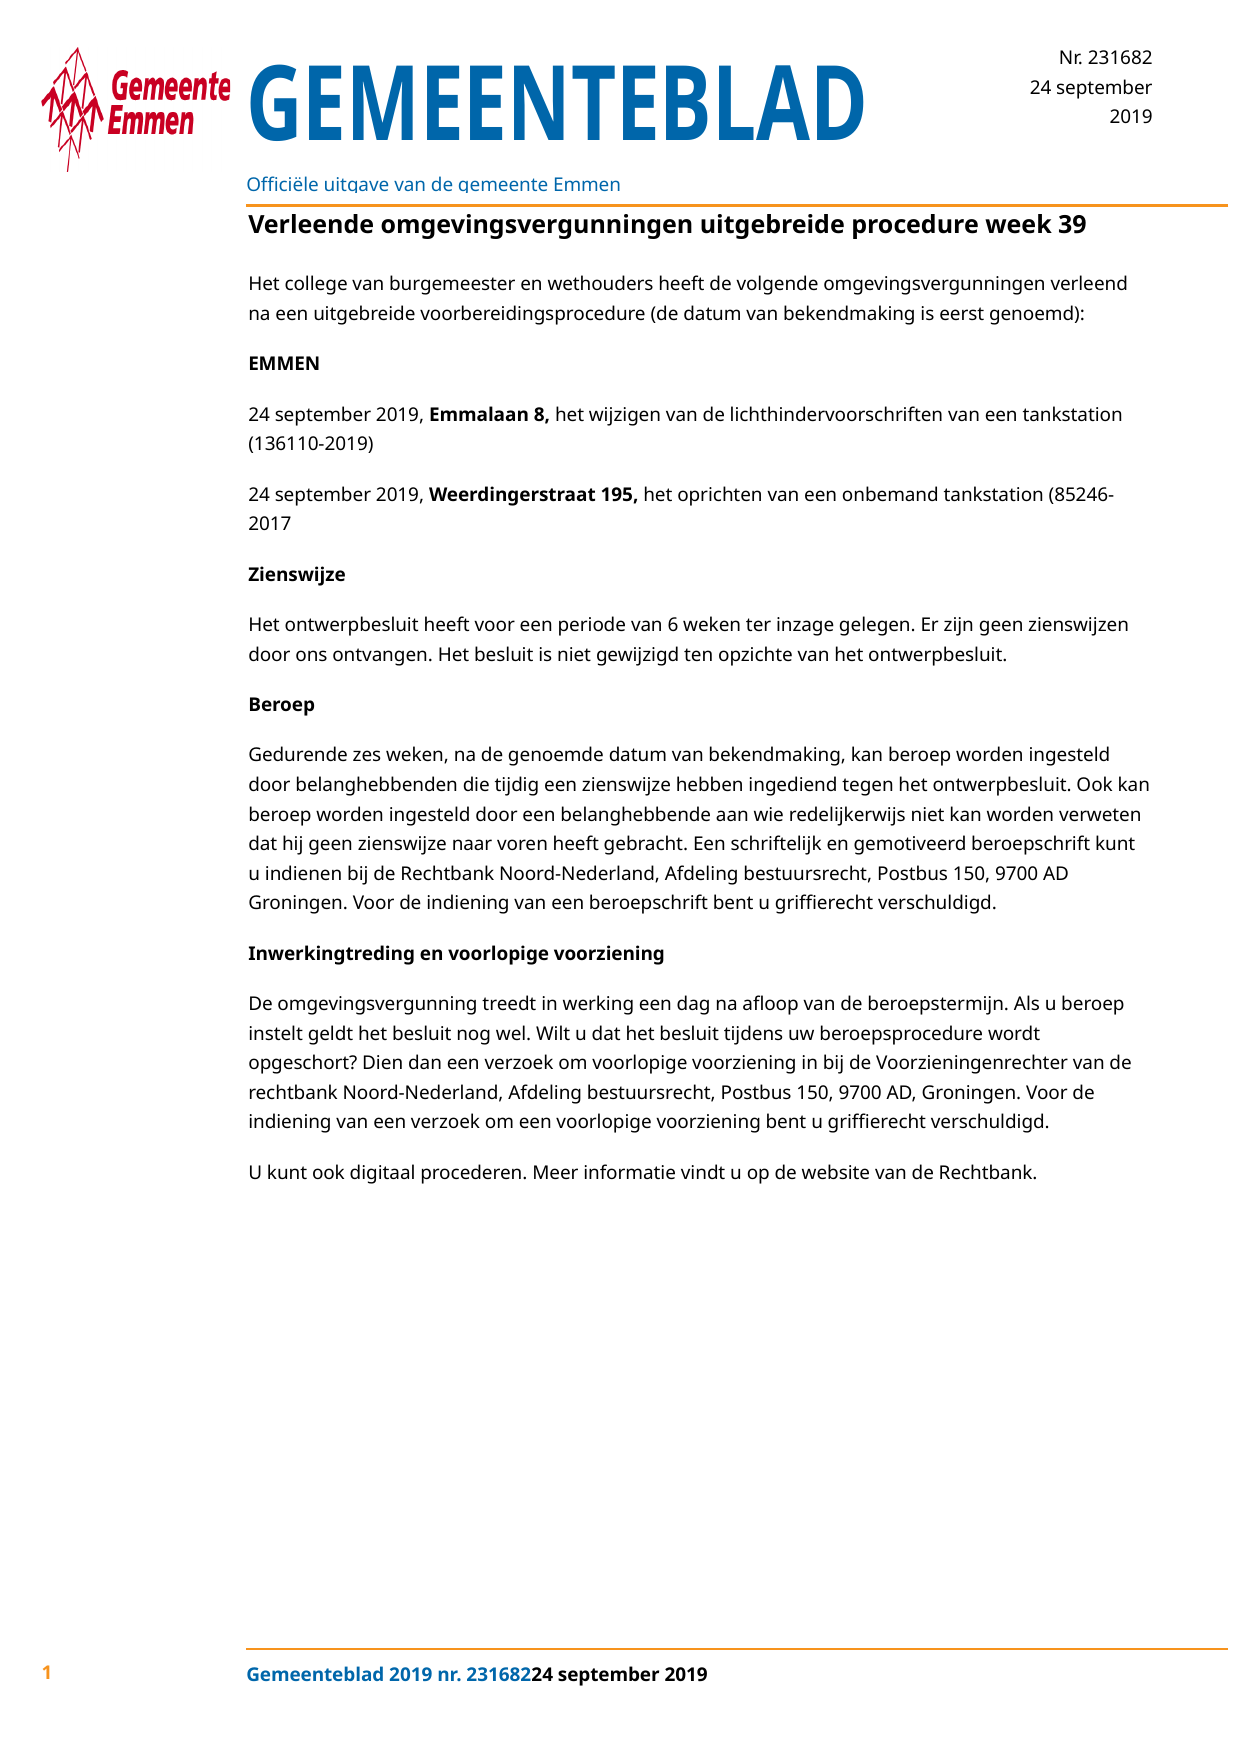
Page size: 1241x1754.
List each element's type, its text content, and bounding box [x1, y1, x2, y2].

text 24 september 2019, Emmalaan 8, het wijzigen van de lichthindervoorschriften van een tankstation (136110-2019) [248, 401, 1152, 456]
picture [41, 47, 231, 172]
text Gedurende zes weken, na de genoemde datum van bekendmaking, kan beroep worden ingesteld door belanghebbenden die tijdig een zienswijze hebben ingediend tegen het ontwerpbesluit. Ook kan beroep worden ingesteld door een belanghebbende aan wie redelijkerwijs niet kan worden verweten dat hij geen zienswijze naar voren heeft gebracht. Een schriftelijk en gemotiveerd beroepschrift kunt u indienen bij de Rechtbank Noord-Nederland, Afdeling bestuursrecht, Postbus 150, 9700 AD Groningen. Voor de indiening van een beroepschrift bent u griffierecht verschuldigd. [248, 742, 1152, 915]
text 24 september 2019, Weerdingerstraat 195, het oprichten van een onbemand tankstation (85246-2017 [248, 481, 1152, 536]
text Inwerkingtreding en voorlopige voorziening [248, 940, 1152, 966]
text Zienswijze [248, 561, 1152, 586]
text EMMEN [248, 350, 1152, 376]
text Het ontwerpbesluit heeft voor een periode van 6 weken ter inzage gelegen. Er zijn geen zienswijzen door ons ontvangen. Het besluit is niet gewijzigd ten opzichte van het ontwerpbesluit. [248, 611, 1152, 666]
text Het college van burgemeester en wethouders heeft de volgende omgevingsvergunningen verleend na een uitgebreide voorbereidingsprocedure (de datum van bekendmaking is eerst genoemd): [248, 270, 1152, 326]
text Beroep [248, 691, 1152, 717]
text De omgevingsvergunning treedt in werking een dag na afloop van de beroepstermijn. Als u beroep instelt geldt het besluit nog wel. Wilt u dat het besluit tijdens uw beroepsprocedure wordt opgeschort? Dien dan een verzoek om voorlopige voorziening in bij de Voorzieningenrechter van de rechtbank Noord-Nederland, Afdeling bestuursrecht, Postbus 150, 9700 AD, Groningen. Voor de indiening van een verzoek om een voorlopige voorziening bent u griffierecht verschuldigd. [248, 990, 1152, 1134]
text U kunt ook digitaal procederen. Meer informatie vindt u op de website van de Rechtbank. [248, 1159, 1152, 1185]
text Verleende omgevingsvergunningen uitgebreide procedure week 39 [248, 207, 1152, 241]
